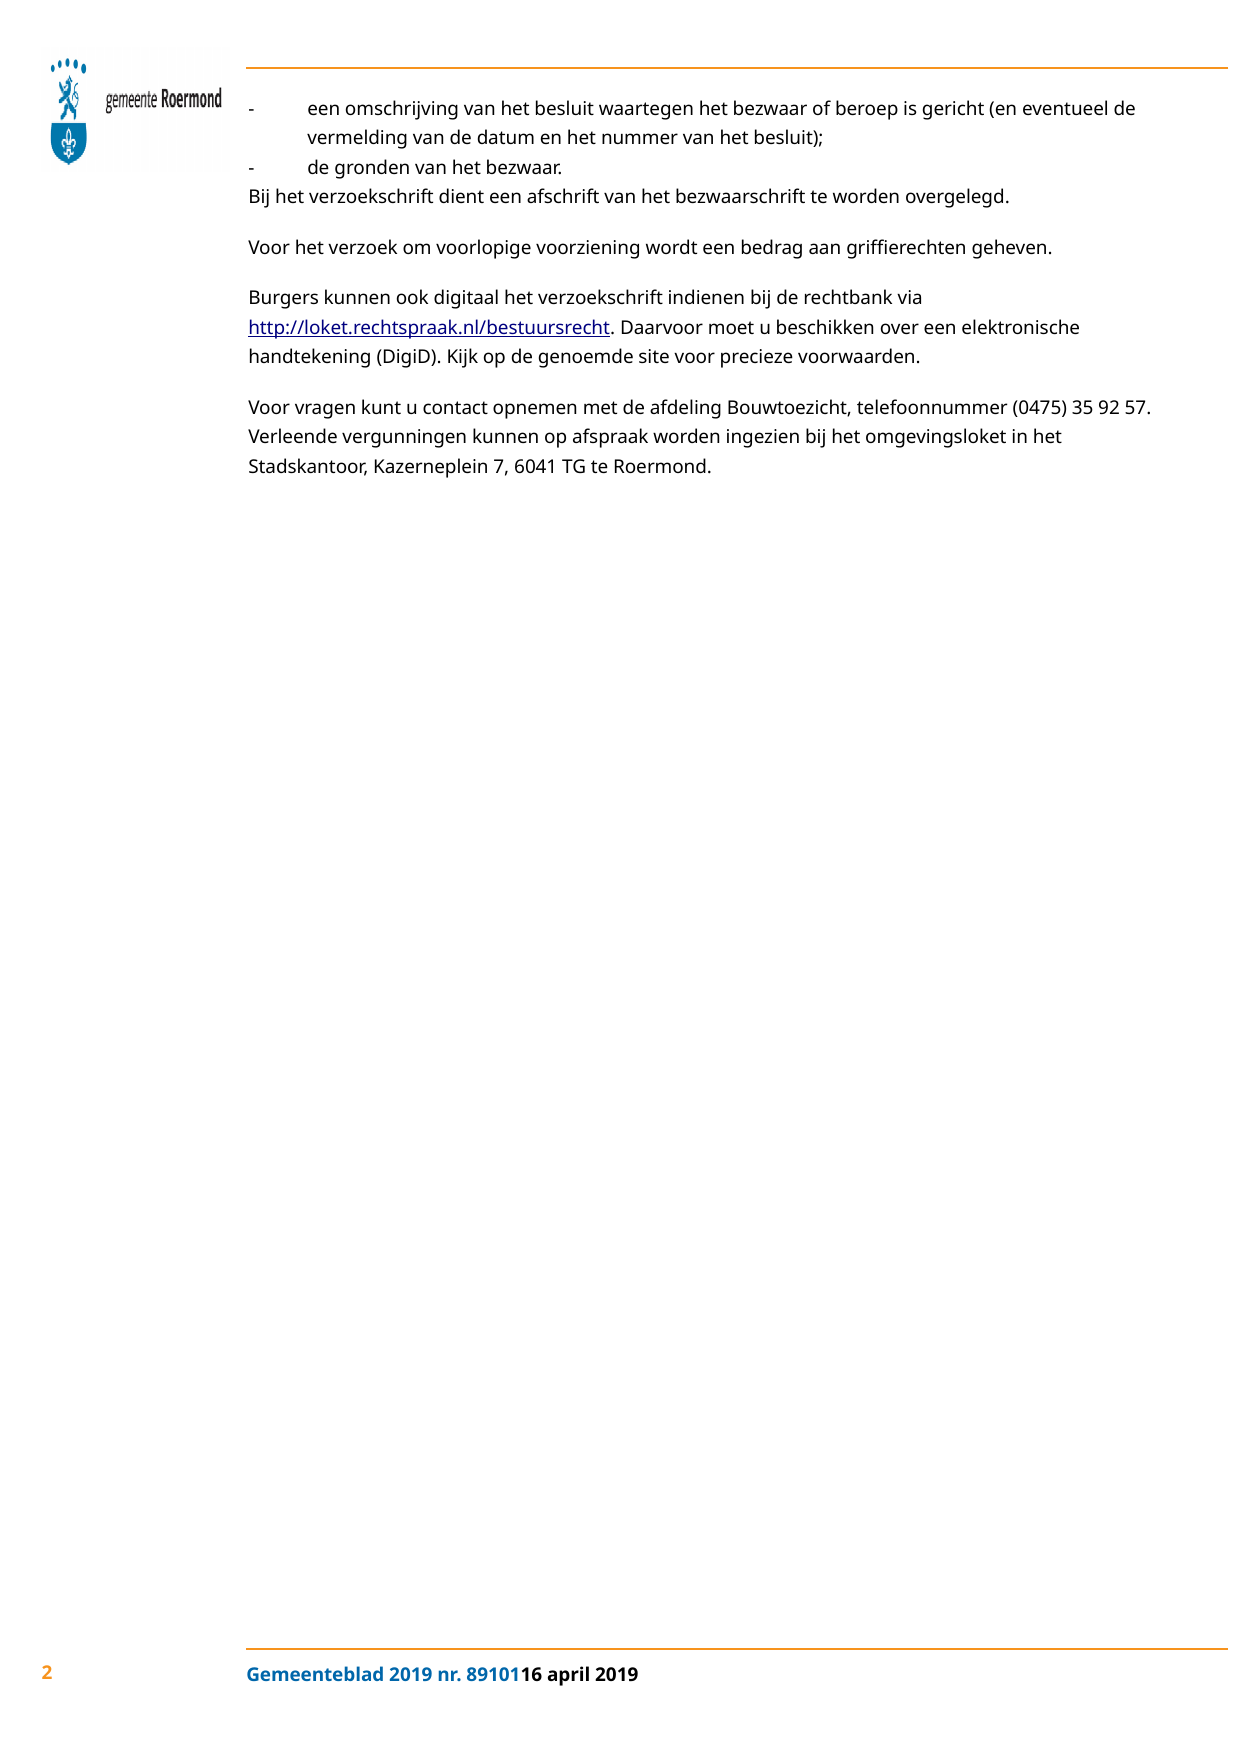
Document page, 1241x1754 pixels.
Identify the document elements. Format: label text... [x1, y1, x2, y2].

text Burgers kunnen ook digitaal het verzoekschrift indienen bij de rechtbank via http://loket.rechtspraak.nl/bestuursrecht. Daarvoor moet u beschikken over een elektronische handtekening (DigiD). Kijk op de genoemde site voor precieze voorwaarden. [248, 284, 1152, 369]
text Voor het verzoek om voorlopige voorziening wordt een bedrag aan griffierechten geheven. [248, 234, 1152, 260]
text Voor vragen kunt u contact opnemen met de afdeling Bouwtoezicht, telefoonnummer (0475) 35 92 57. Verleende vergunningen kunnen op afspraak worden ingezien bij het omgevingsloket in het Stadskantoor, Kazerneplein 7, 6041 TG te Roermond. [248, 394, 1152, 479]
list de gronden van het bezwaar. [248, 154, 1152, 180]
list een omschrijving van het besluit waartegen het bezwaar of beroep is gericht (en eventueel de vermelding van de datum en het nummer van het besluit); [248, 95, 1152, 150]
picture [41, 47, 231, 172]
text Bij het verzoekschrift dient een afschrift van het bezwaarschrift te worden overgelegd. [248, 183, 1152, 209]
